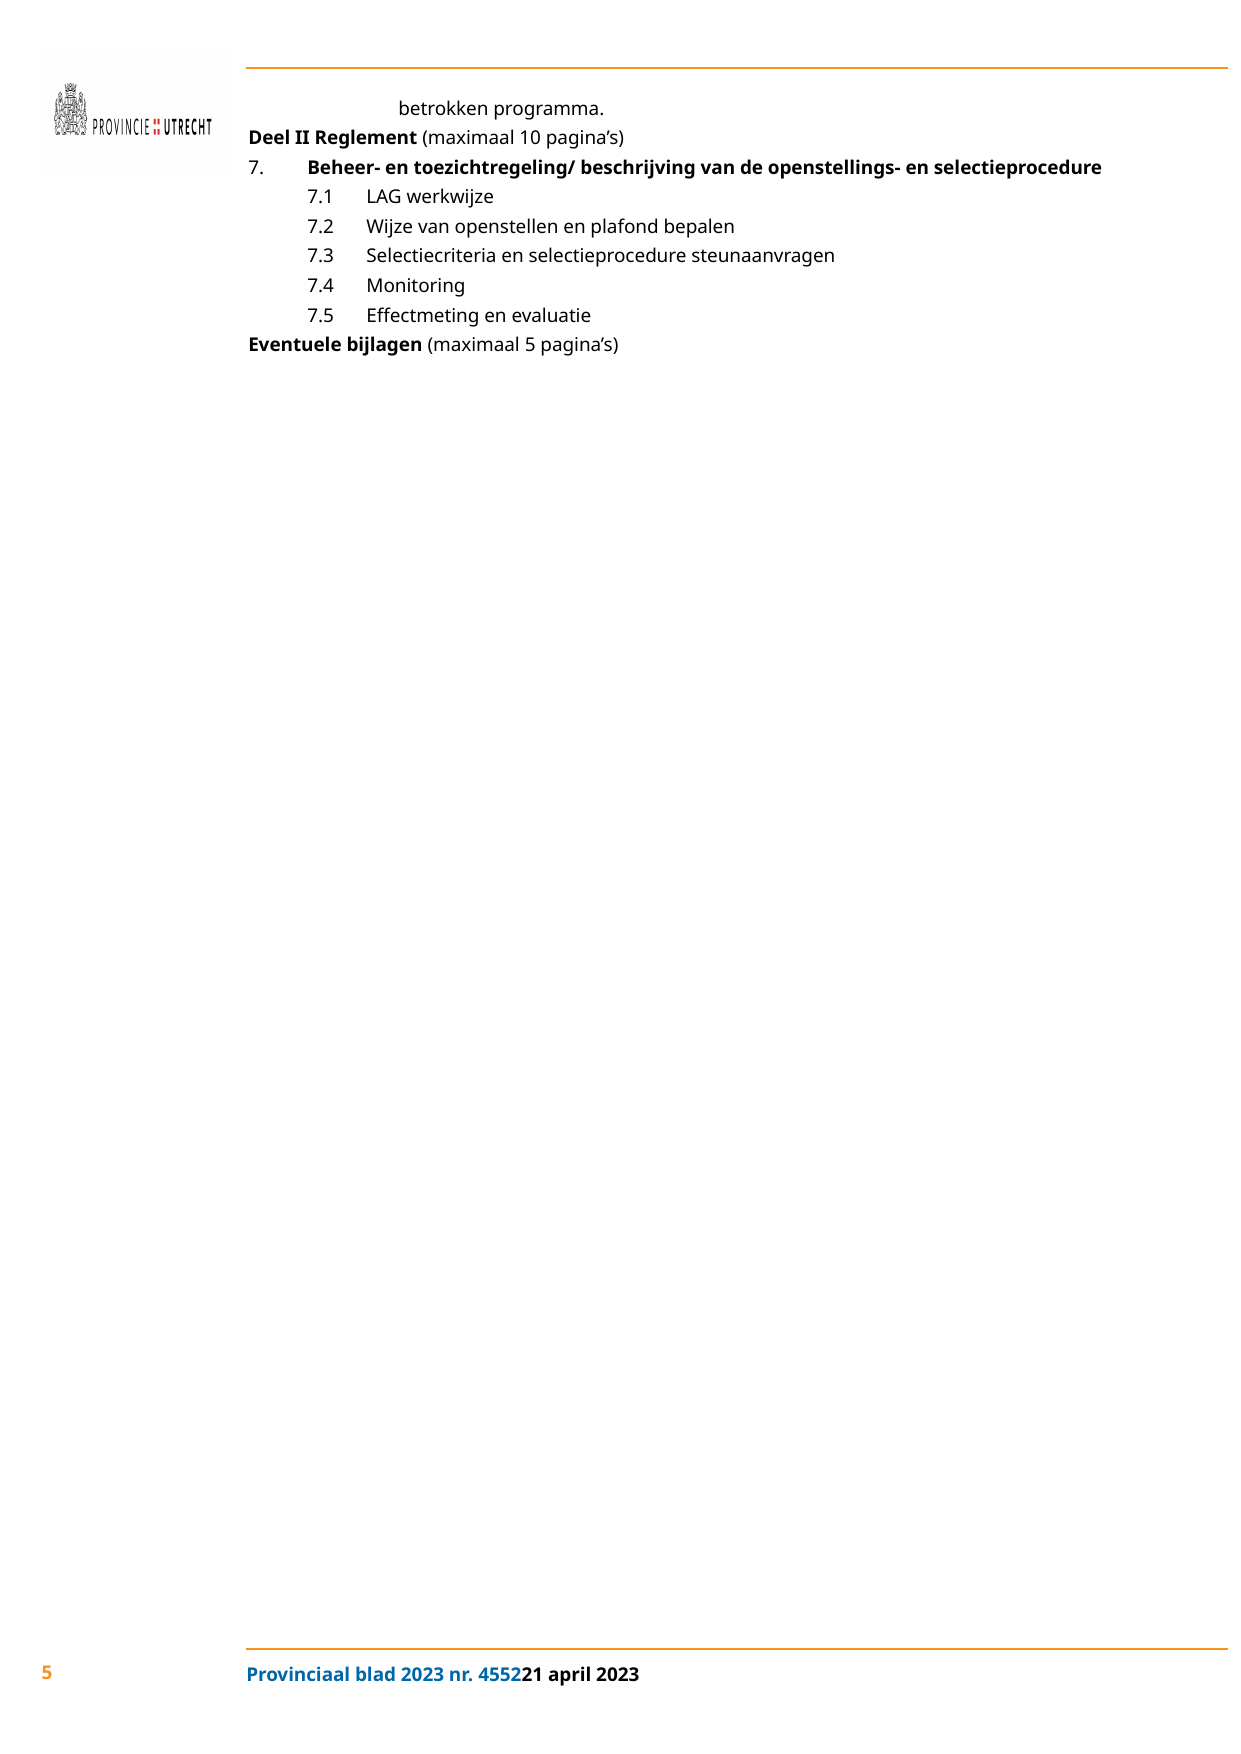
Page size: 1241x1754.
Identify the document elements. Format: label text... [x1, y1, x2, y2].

list Wijze van openstellen en plafond bepalen [307, 213, 1152, 239]
text Eventuele bijlagen (maximaal 5 pagina’s) [248, 331, 1152, 357]
list Monitoring [307, 272, 1152, 298]
picture [41, 47, 231, 172]
list LAG werkwijze [307, 183, 1152, 209]
list betrokken programma. [361, 95, 1152, 121]
list Beheer- en toezichtregeling/ beschrijving van de openstellings- en selectieprocedure [248, 154, 1152, 180]
text Deel II Reglement (maximaal 10 pagina’s) [248, 124, 1152, 150]
list Selectiecriteria en selectieprocedure steunaanvragen [307, 243, 1152, 268]
list Effectmeting en evaluatie [307, 302, 1152, 328]
